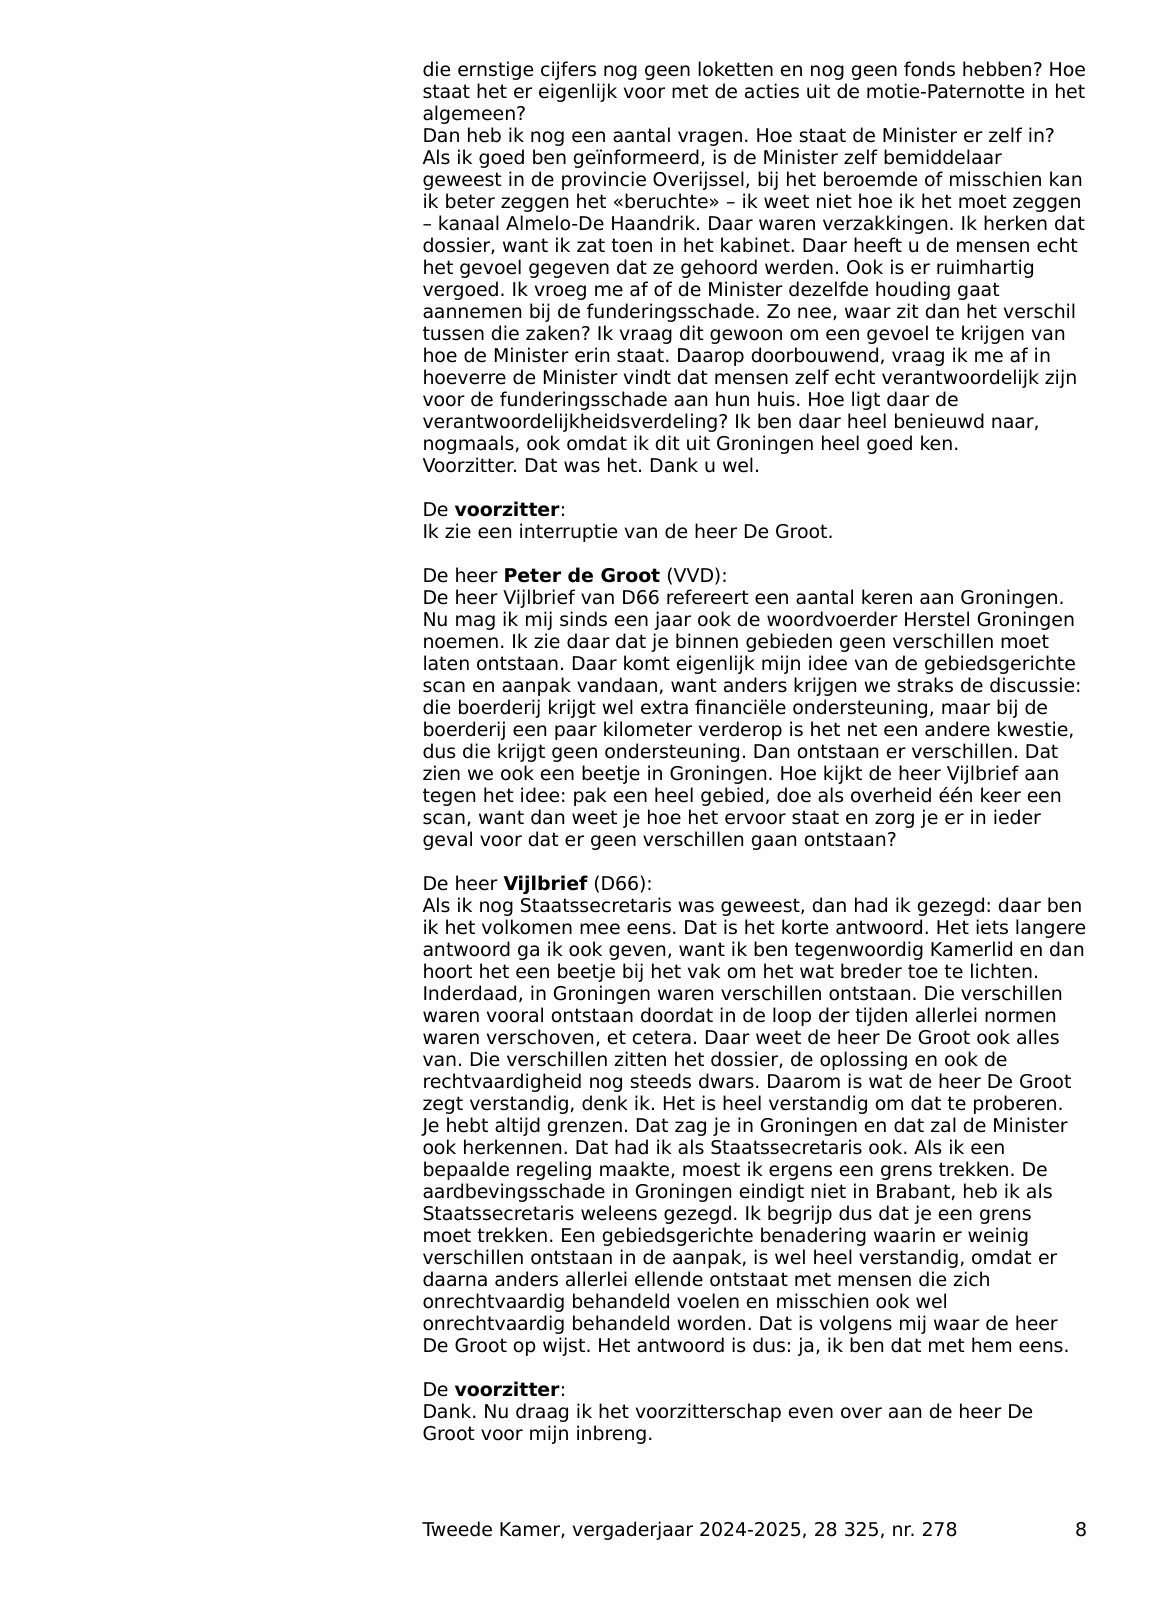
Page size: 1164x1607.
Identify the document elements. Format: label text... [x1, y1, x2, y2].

text die ernstige cijfers nog geen loketten en nog geen fonds hebben? Hoe staat het er eigenlijk voor met de acties uit de motie-Paternotte in het algemeen? [422, 59, 1087, 125]
text Voorzitter. Dat was het. Dank u wel. [422, 455, 1087, 477]
text De heer Vijlbrief van D66 refereert een aantal keren aan Groningen. Nu mag ik mij sinds een jaar ook de woordvoerder Herstel Groningen noemen. Ik zie daar dat je binnen gebieden geen verschillen moet laten ontstaan. Daar komt eigenlijk mijn idee van de gebiedsgerichte scan en aanpak vandaan, want anders krijgen we straks de discussie: die boerderij krijgt wel extra financiële ondersteuning, maar bij de boerderij een paar kilometer verderop is het net een andere kwestie, dus die krijgt geen ondersteuning. Dan ontstaan er verschillen. Dat zien we ook een beetje in Groningen. Hoe kijkt de heer Vijlbrief aan tegen het idee: pak een heel gebied, doe als overheid één keer een scan, want dan weet je hoe het ervoor staat en zorg je er in ieder geval voor dat er geen verschillen gaan ontstaan? [422, 587, 1087, 851]
text Als ik nog Staatssecretaris was geweest, dan had ik gezegd: daar ben ik het volkomen mee eens. Dat is het korte antwoord. Het iets langere antwoord ga ik ook geven, want ik ben tegenwoordig Kamerlid en dan hoort het een beetje bij het vak om het wat breder toe te lichten. Inderdaad, in Groningen waren verschillen ontstaan. Die verschillen waren vooral ontstaan doordat in de loop der tijden allerlei normen waren verschoven, et cetera. Daar weet de heer De Groot ook alles van. Die verschillen zitten het dossier, de oplossing en ook de rechtvaardigheid nog steeds dwars. Daarom is wat de heer De Groot zegt verstandig, denk ik. Het is heel verstandig om dat te proberen. Je hebt altijd grenzen. Dat zag je in Groningen en dat zal de Minister ook herkennen. Dat had ik als Staatssecretaris ook. Als ik een bepaalde regeling maakte, moest ik ergens een grens trekken. De aardbevingsschade in Groningen eindigt niet in Brabant, heb ik als Staatssecretaris weleens gezegd. Ik begrijp dus dat je een grens moet trekken. Een gebiedsgerichte benadering waarin er weinig verschillen ontstaan in de aanpak, is wel heel verstandig, omdat er daarna anders allerlei ellende ontstaat met mensen die zich onrechtvaardig behandeld voelen en misschien ook wel onrechtvaardig behandeld worden. Dat is volgens mij waar de heer De Groot op wijst. Het antwoord is dus: ja, ik ben dat met hem eens. [422, 895, 1087, 1356]
text De heer Vijlbrief (D66): [422, 873, 1087, 895]
text De voorzitter: [422, 1379, 1087, 1401]
text Dan heb ik nog een aantal vragen. Hoe staat de Minister er zelf in? Als ik goed ben geïnformeerd, is de Minister zelf bemiddelaar geweest in de provincie Overijssel, bij het beroemde of misschien kan ik beter zeggen het «beruchte» – ik weet niet hoe ik het moet zeggen – kanaal Almelo-De Haandrik. Daar waren verzakkingen. Ik herken dat dossier, want ik zat toen in het kabinet. Daar heeft u de mensen echt het gevoel gegeven dat ze gehoord werden. Ook is er ruimhartig vergoed. Ik vroeg me af of de Minister dezelfde houding gaat aannemen bij de funderingsschade. Zo nee, waar zit dan het verschil tussen die zaken? Ik vraag dit gewoon om een gevoel te krijgen van hoe de Minister erin staat. Daarop doorbouwend, vraag ik me af in hoeverre de Minister vindt dat mensen zelf echt verantwoordelijk zijn voor de funderingsschade aan hun huis. Hoe ligt daar de verantwoordelijkheidsverdeling? Ik ben daar heel benieuwd naar, nogmaals, ook omdat ik dit uit Groningen heel goed ken. [422, 125, 1087, 455]
text Dank. Nu draag ik het voorzitterschap even over aan de heer De Groot voor mijn inbreng. [422, 1401, 1087, 1444]
text Ik zie een interruptie van de heer De Groot. [422, 521, 1087, 543]
text De heer Peter de Groot (VVD): [422, 565, 1087, 587]
text De voorzitter: [422, 499, 1087, 521]
